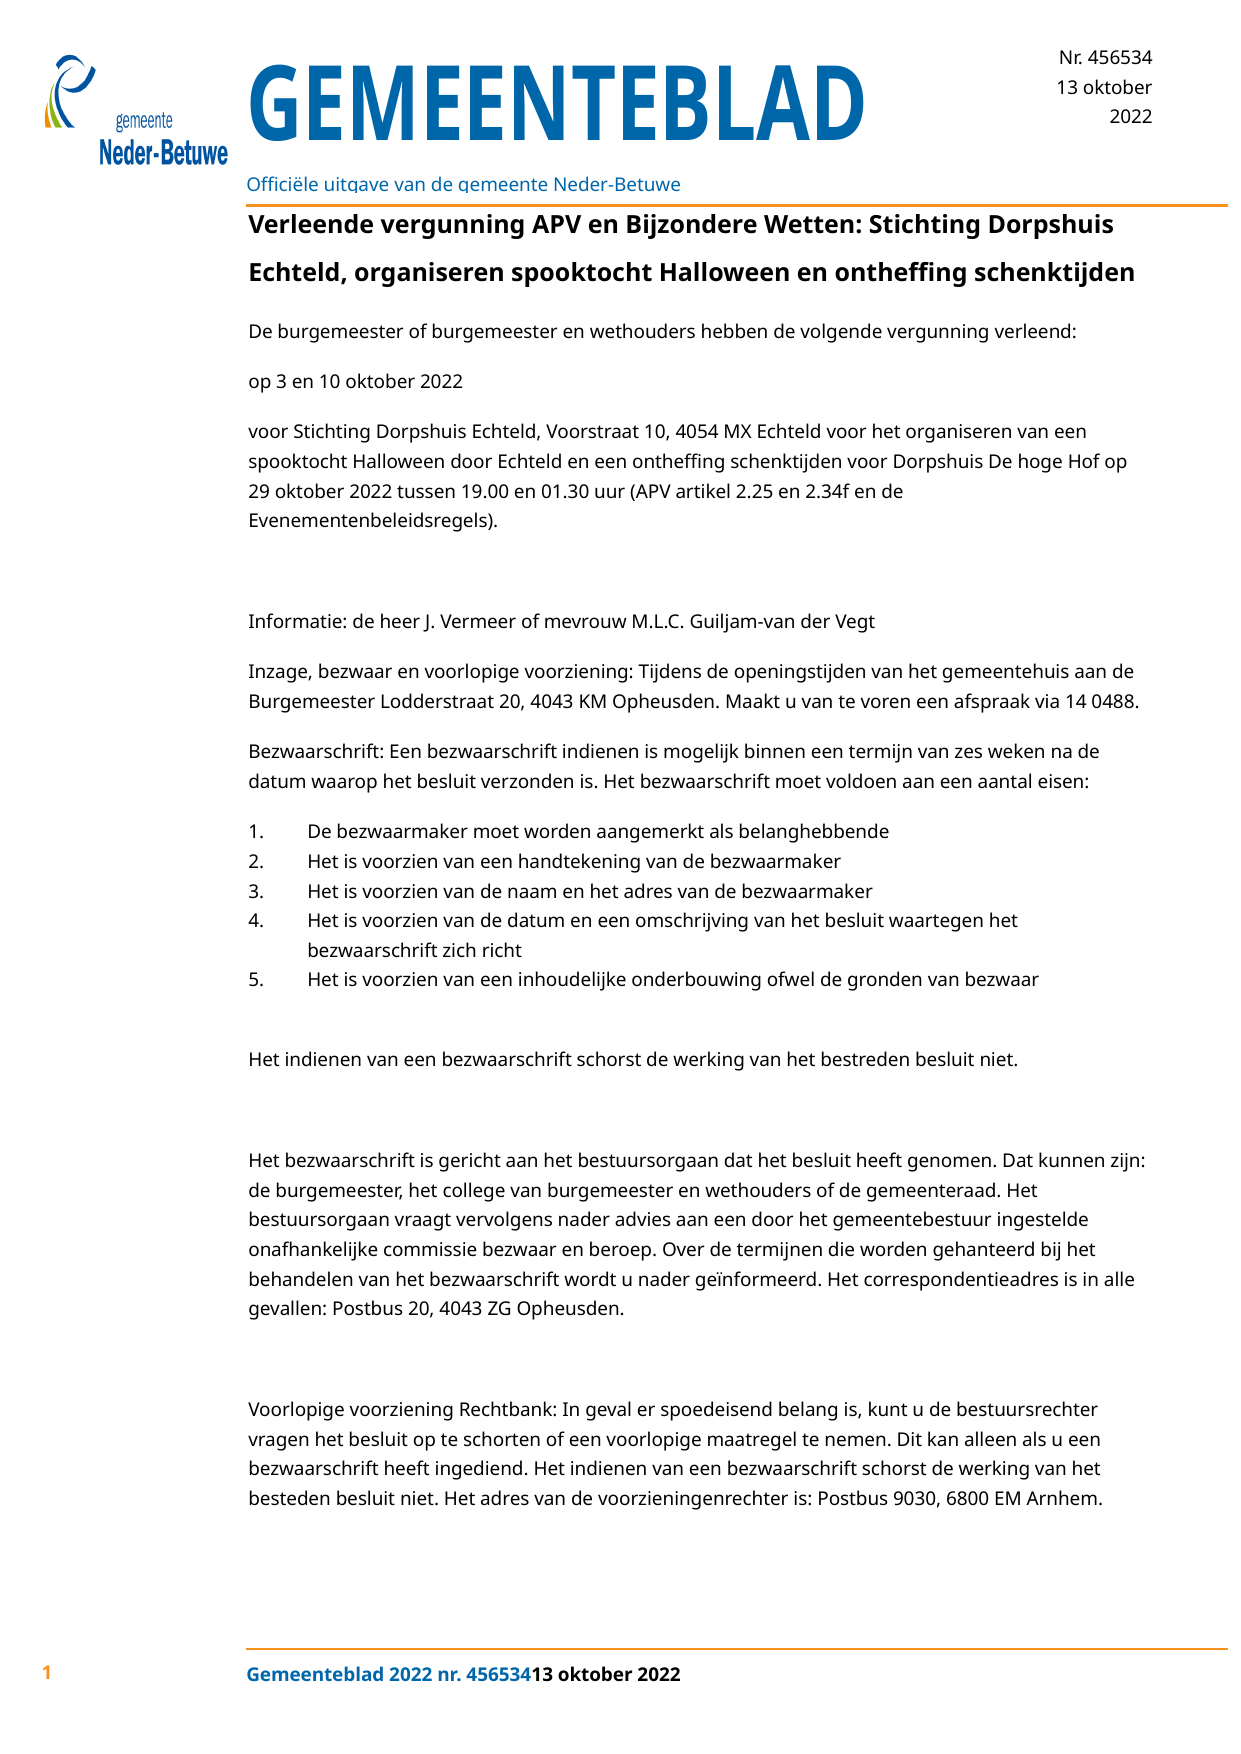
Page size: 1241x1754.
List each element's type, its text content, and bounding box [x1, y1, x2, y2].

text Voorlopige voorziening Rechtbank: In geval er spoedeisend belang is, kunt u de bestuursrechter vragen het besluit op te schorten of een voorlopige maatregel te nemen. Dit kan alleen als u een bezwaarschrift heeft ingediend. Het indienen van een bezwaarschrift schorst de werking van het besteden besluit niet. Het adres van de voorzieningenrechter is: Postbus 9030, 6800 EM Arnhem. [248, 1396, 1152, 1511]
list Het is voorzien van een handtekening van de bezwaarmaker [248, 848, 1152, 874]
text op 3 en 10 oktober 2022 [248, 368, 1152, 394]
text voor Stichting Dorpshuis Echteld, Voorstraat 10, 4054 MX Echteld voor het organiseren van een spooktocht Halloween door Echteld en een ontheffing schenktijden voor Dorpshuis De hoge Hof op 29 oktober 2022 tussen 19.00 en 01.30 uur (APV artikel 2.25 en 2.34f en de Evenementenbeleidsregels). [248, 419, 1152, 533]
list Het is voorzien van een inhoudelijke onderbouwing ofwel de gronden van bezwaar [248, 967, 1152, 992]
text Informatie: de heer J. Vermeer of mevrouw M.L.C. Guiljam-van der Vegt [248, 608, 1152, 634]
picture [41, 47, 231, 172]
text De burgemeester of burgemeester en wethouders hebben de volgende vergunning verleend: [248, 318, 1152, 344]
list Het is voorzien van de naam en het adres van de bezwaarmaker [248, 878, 1152, 904]
list Het is voorzien van de datum en een omschrijving van het besluit waartegen het bezwaarschrift zich richt [248, 907, 1152, 963]
text Het bezwaarschrift is gericht aan het bestuursorgaan dat het besluit heeft genomen. Dat kunnen zijn: de burgemeester, het college van burgemeester en wethouders of de gemeenteraad. Het bestuursorgaan vraagt vervolgens nader advies aan een door het gemeentebestuur ingestelde onafhankelijke commissie bezwaar en beroep. Over de termijnen die worden gehanteerd bij het behandelen van het bezwaarschrift wordt u nader geïnformeerd. Het correspondentieadres is in alle gevallen: Postbus 20, 4043 ZG Opheusden. [248, 1147, 1152, 1321]
text Verleende vergunning APV en Bijzondere Wetten: Stichting Dorpshuis Echteld, organiseren spooktocht Halloween en ontheffing schenktijden [248, 207, 1152, 288]
list De bezwaarmaker moet worden aangemerkt als belanghebbende [248, 819, 1152, 844]
text Bezwaarschrift: Een bezwaarschrift indienen is mogelijk binnen een termijn van zes weken na de datum waarop het besluit verzonden is. Het bezwaarschrift moet voldoen aan een aantal eisen: [248, 739, 1152, 794]
text Het indienen van een bezwaarschrift schorst de werking van het bestreden besluit niet. [248, 1047, 1152, 1072]
text Inzage, bezwaar en voorlopige voorziening: Tijdens de openingstijden van het gemeentehuis aan de Burgemeester Lodderstraat 20, 4043 KM Opheusden. Maakt u van te voren een afspraak via 14 0488. [248, 659, 1152, 714]
